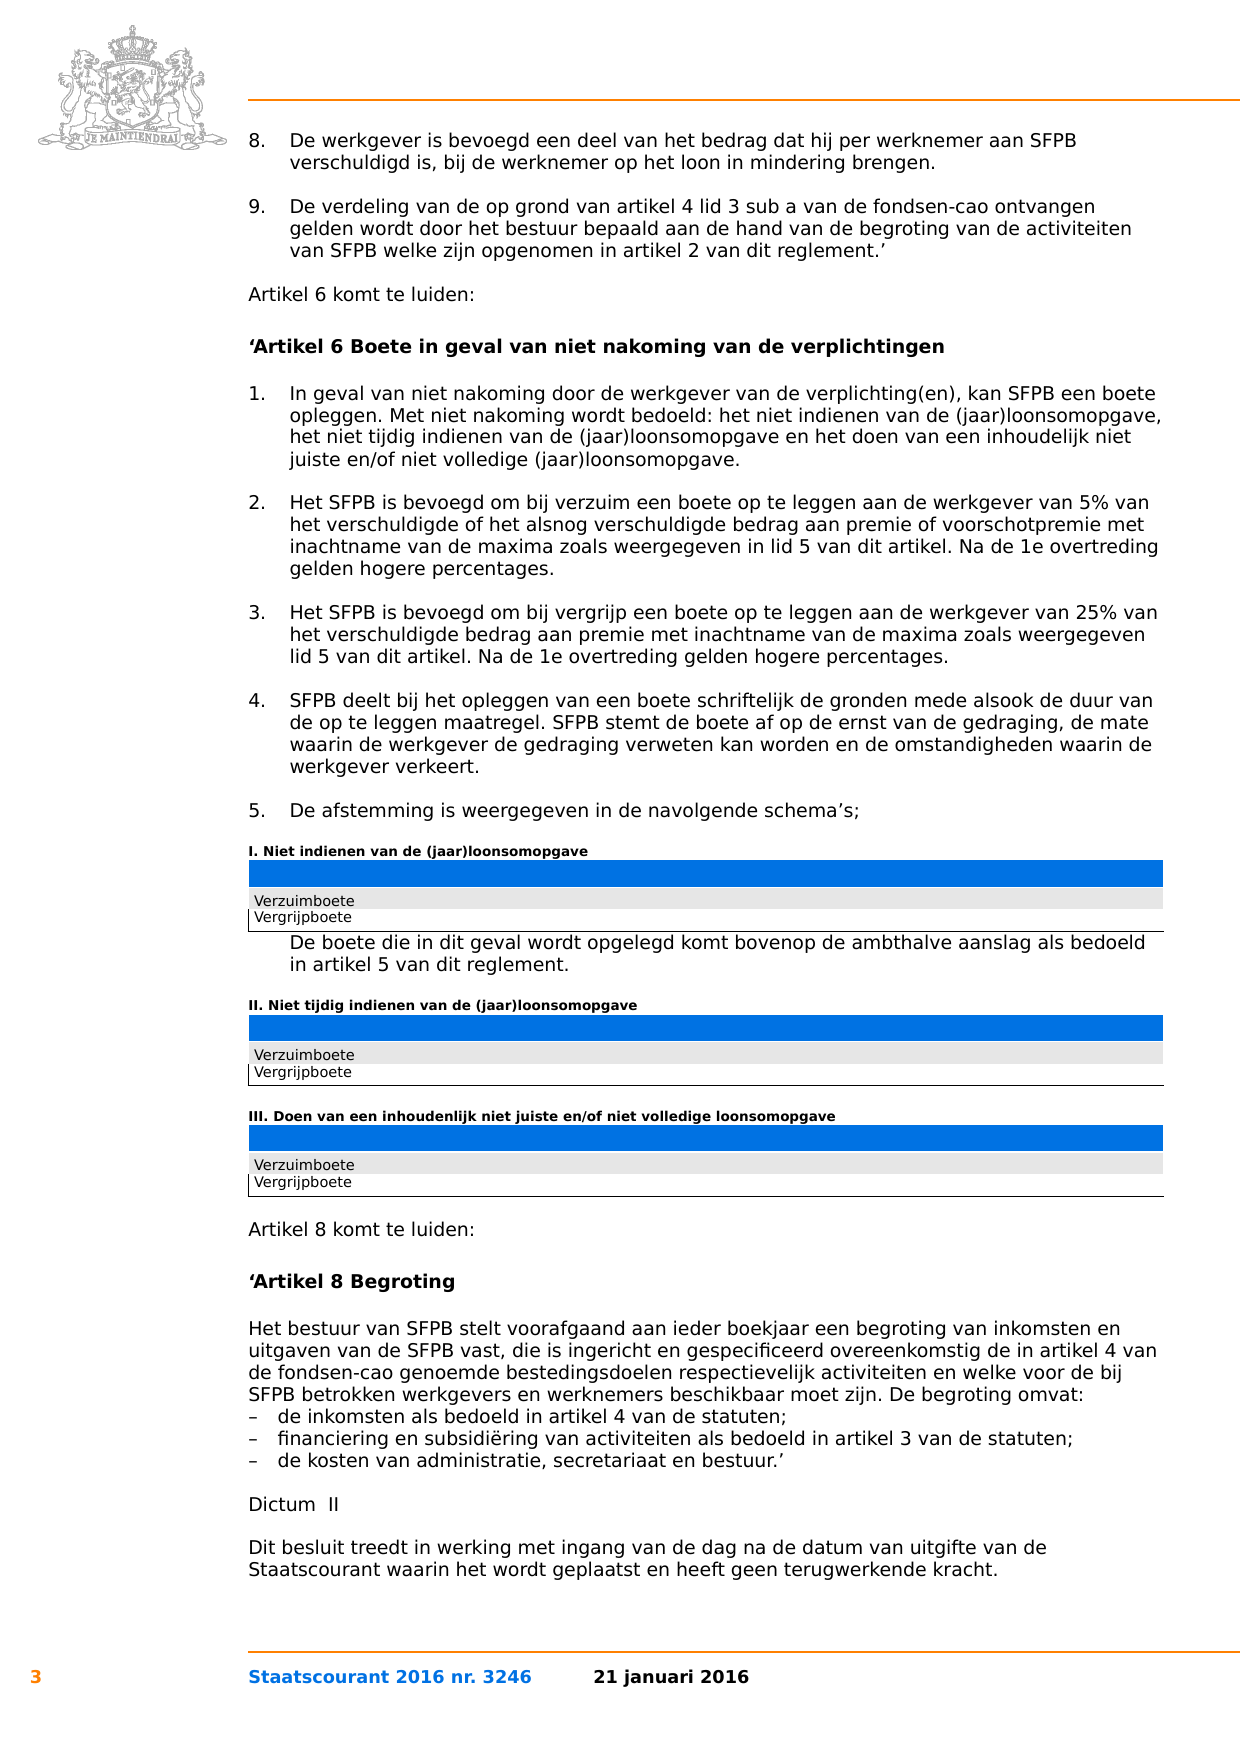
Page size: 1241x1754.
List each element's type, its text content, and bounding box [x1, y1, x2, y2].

table_header II. Niet tijdig indienen van de (jaar)loonsomopgave [248, 998, 1163, 1014]
text – de inkomsten als bedoeld in artikel 4 van de statuten; [248, 1406, 1163, 1428]
table_header III. Doen van een inhoudenlijk niet juiste en/of niet volledige loonsomopgave [248, 1108, 1163, 1124]
text 3. Het SFPB is bevoegd om bij vergrijp een boete op te leggen aan de werkgever van 25% van het verschuldigde bedrag aan premie met inachtname van de maxima zoals weergegeven lid 5 van dit artikel. Na de 1e overtreding gelden hogere percentages. [248, 602, 1163, 668]
table_cell Vergrijpboete [249, 1064, 1163, 1085]
table_cell Verzuimboete [249, 1042, 1163, 1064]
text 9. De verdeling van de op grond van artikel 4 lid 3 sub a van de fondsen-cao ontvangen gelden wordt door het bestuur bepaald aan de hand van de begroting van de activiteiten van SFPB welke zijn opgenomen in artikel 2 van dit reglement.’ [248, 196, 1163, 262]
text 8. De werkgever is bevoegd een deel van het bedrag dat hij per werknemer aan SFPB verschuldigd is, bij de werknemer op het loon in mindering brengen. [248, 130, 1163, 174]
text Artikel 6 komt te luiden: [248, 283, 1163, 306]
table_cell Verzuimboete [249, 1153, 1163, 1174]
table_cell [249, 1125, 1163, 1151]
text Dictum II [248, 1493, 1163, 1515]
text Artikel 8 komt te luiden: [248, 1219, 1163, 1241]
text Het bestuur van SFPB stelt voorafgaand aan ieder boekjaar een begroting van inkomsten en uitgaven van de SFPB vast, die is ingericht en gespecificeerd overeenkomstig de in artikel 4 van de fondsen-cao genoemde bestedingsdoelen respectievelijk activiteiten en welke voor de bij SFPB betrokken werkgevers en werknemers beschikbaar moet zijn. De begroting omvat: [248, 1318, 1163, 1406]
table_cell [249, 860, 1163, 887]
text 4. SFPB deelt bij het opleggen van een boete schriftelijk de gronden mede alsook de duur van de op te leggen maatregel. SFPB stemt de boete af op de ernst van de gedraging, de mate waarin de werkgever de gedraging verweten kan worden en de omstandigheden waarin de werkgever verkeert. [248, 690, 1163, 778]
table_cell [249, 1015, 1163, 1041]
subtitle ‘Artikel 6 Boete in geval van niet nakoming van de verplichtingen [248, 336, 1163, 357]
table_cell Vergrijpboete [249, 909, 1163, 931]
table_cell Vergrijpboete [249, 1174, 1163, 1196]
text – de kosten van administratie, secretariaat en bestuur.’ [248, 1449, 1163, 1472]
text 5. De afstemming is weergegeven in de navolgende schema’s; [248, 800, 1163, 822]
table_header I. Niet indienen van de (jaar)loonsomopgave [248, 844, 1163, 859]
text 1. In geval van niet nakoming door de werkgever van de verplichting(en), kan SFPB een boete opleggen. Met niet nakoming wordt bedoeld: het niet indienen van de (jaar)loonsomopgave, het niet tijdig indienen van de (jaar)loonsomopgave en het doen van een inhoudelijk niet juiste en/of niet volledige (jaar)loonsomopgave. [248, 382, 1163, 470]
table_cell Verzuimboete [249, 888, 1163, 909]
subtitle ‘Artikel 8 Begroting [248, 1271, 1163, 1293]
text De boete die in dit geval wordt opgelegd komt bovenop de ambthalve aanslag als bedoeld in artikel 5 van dit reglement. [289, 932, 1163, 976]
text 2. Het SFPB is bevoegd om bij verzuim een boete op te leggen aan de werkgever van 5% van het verschuldigde of het alsnog verschuldigde bedrag aan premie of voorschotpremie met inachtname van de maxima zoals weergegeven in lid 5 van dit artikel. Na de 1e overtreding gelden hogere percentages. [248, 492, 1163, 580]
picture [38, 25, 227, 150]
text Dit besluit treedt in werking met ingang van de dag na de datum van uitgifte van de Staatscourant waarin het wordt geplaatst en heeft geen terugwerkende kracht. [248, 1537, 1163, 1581]
text – financiering en subsidiëring van activiteiten als bedoeld in artikel 3 van de statuten; [248, 1428, 1163, 1449]
